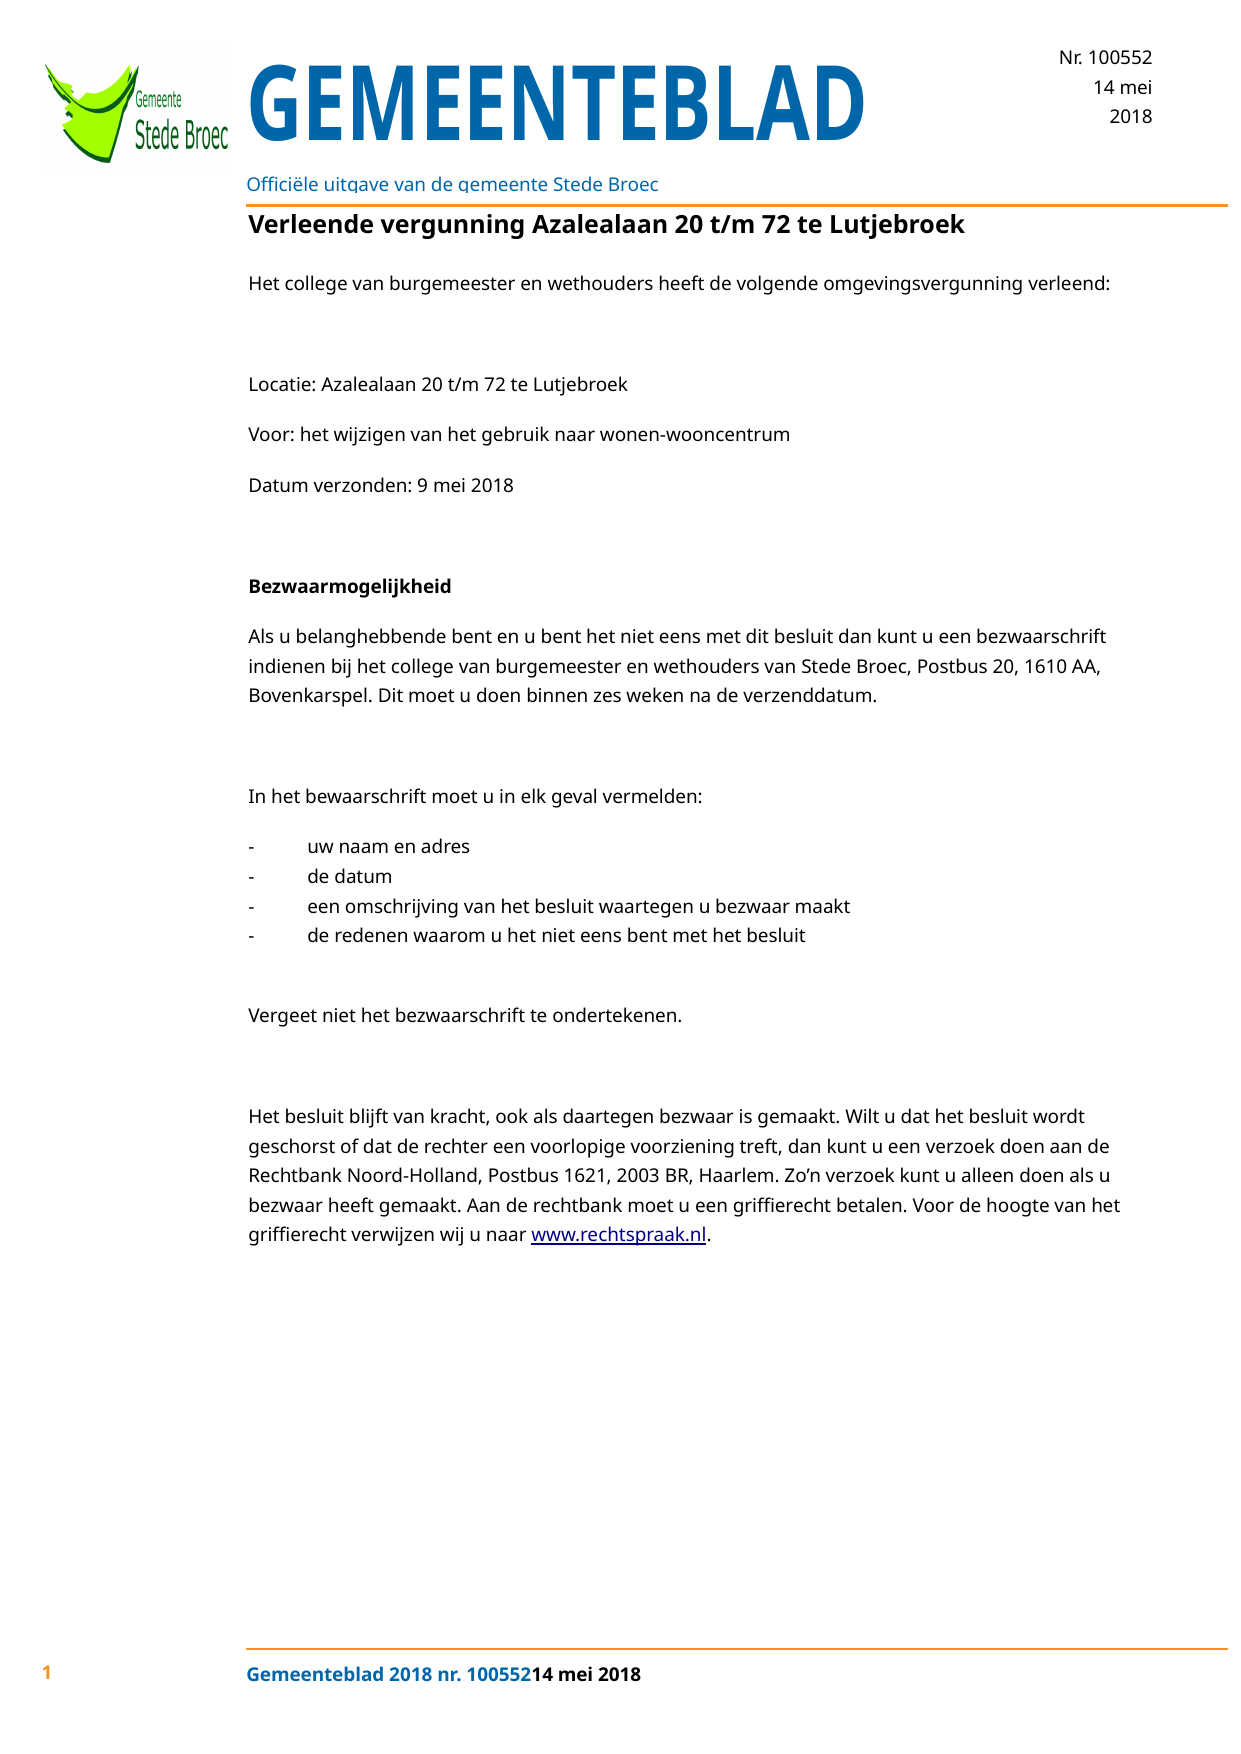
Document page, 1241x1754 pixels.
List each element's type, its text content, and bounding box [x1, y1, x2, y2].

list uw naam en adres [248, 834, 1152, 859]
text In het bewaarschrift moet u in elk geval vermelden: [248, 783, 1152, 809]
list de redenen waarom u het niet eens bent met het besluit [248, 922, 1152, 948]
text Datum verzonden: 9 mei 2018 [248, 472, 1152, 498]
text Vergeet niet het bezwaarschrift te ondertekenen. [248, 1002, 1152, 1028]
text Bezwaarmogelijkheid [248, 573, 1152, 598]
text Als u belanghebbende bent en u bent het niet eens met dit besluit dan kunt u een bezwaarschrift indienen bij het college van burgemeester en wethouders van Stede Broec, Postbus 20, 1610 AA, Bovenkarspel. Dit moet u doen binnen zes weken na de verzenddatum. [248, 623, 1152, 708]
picture [41, 47, 231, 172]
text Het college van burgemeester en wethouders heeft de volgende omgevingsvergunning verleend: [248, 270, 1152, 296]
text Het besluit blijft van kracht, ook als daartegen bezwaar is gemaakt. Wilt u dat het besluit wordt geschorst of dat de rechter een voorlopige voorziening treft, dan kunt u een verzoek doen aan de Rechtbank Noord-Holland, Postbus 1621, 2003 BR, Haarlem. Zo’n verzoek kunt u alleen doen als u bezwaar heeft gemaakt. Aan de rechtbank moet u een griffierecht betalen. Voor de hoogte van het griffierecht verwijzen wij u naar www.rechtspraak.nl. [248, 1103, 1152, 1247]
list een omschrijving van het besluit waartegen u bezwaar maakt [248, 893, 1152, 918]
list de datum [248, 863, 1152, 889]
text Locatie: Azalealaan 20 t/m 72 te Lutjebroek [248, 371, 1152, 397]
text Verleende vergunning Azalealaan 20 t/m 72 te Lutjebroek [248, 207, 1152, 241]
text Voor: het wijzigen van het gebruik naar wonen-wooncentrum [248, 422, 1152, 447]
